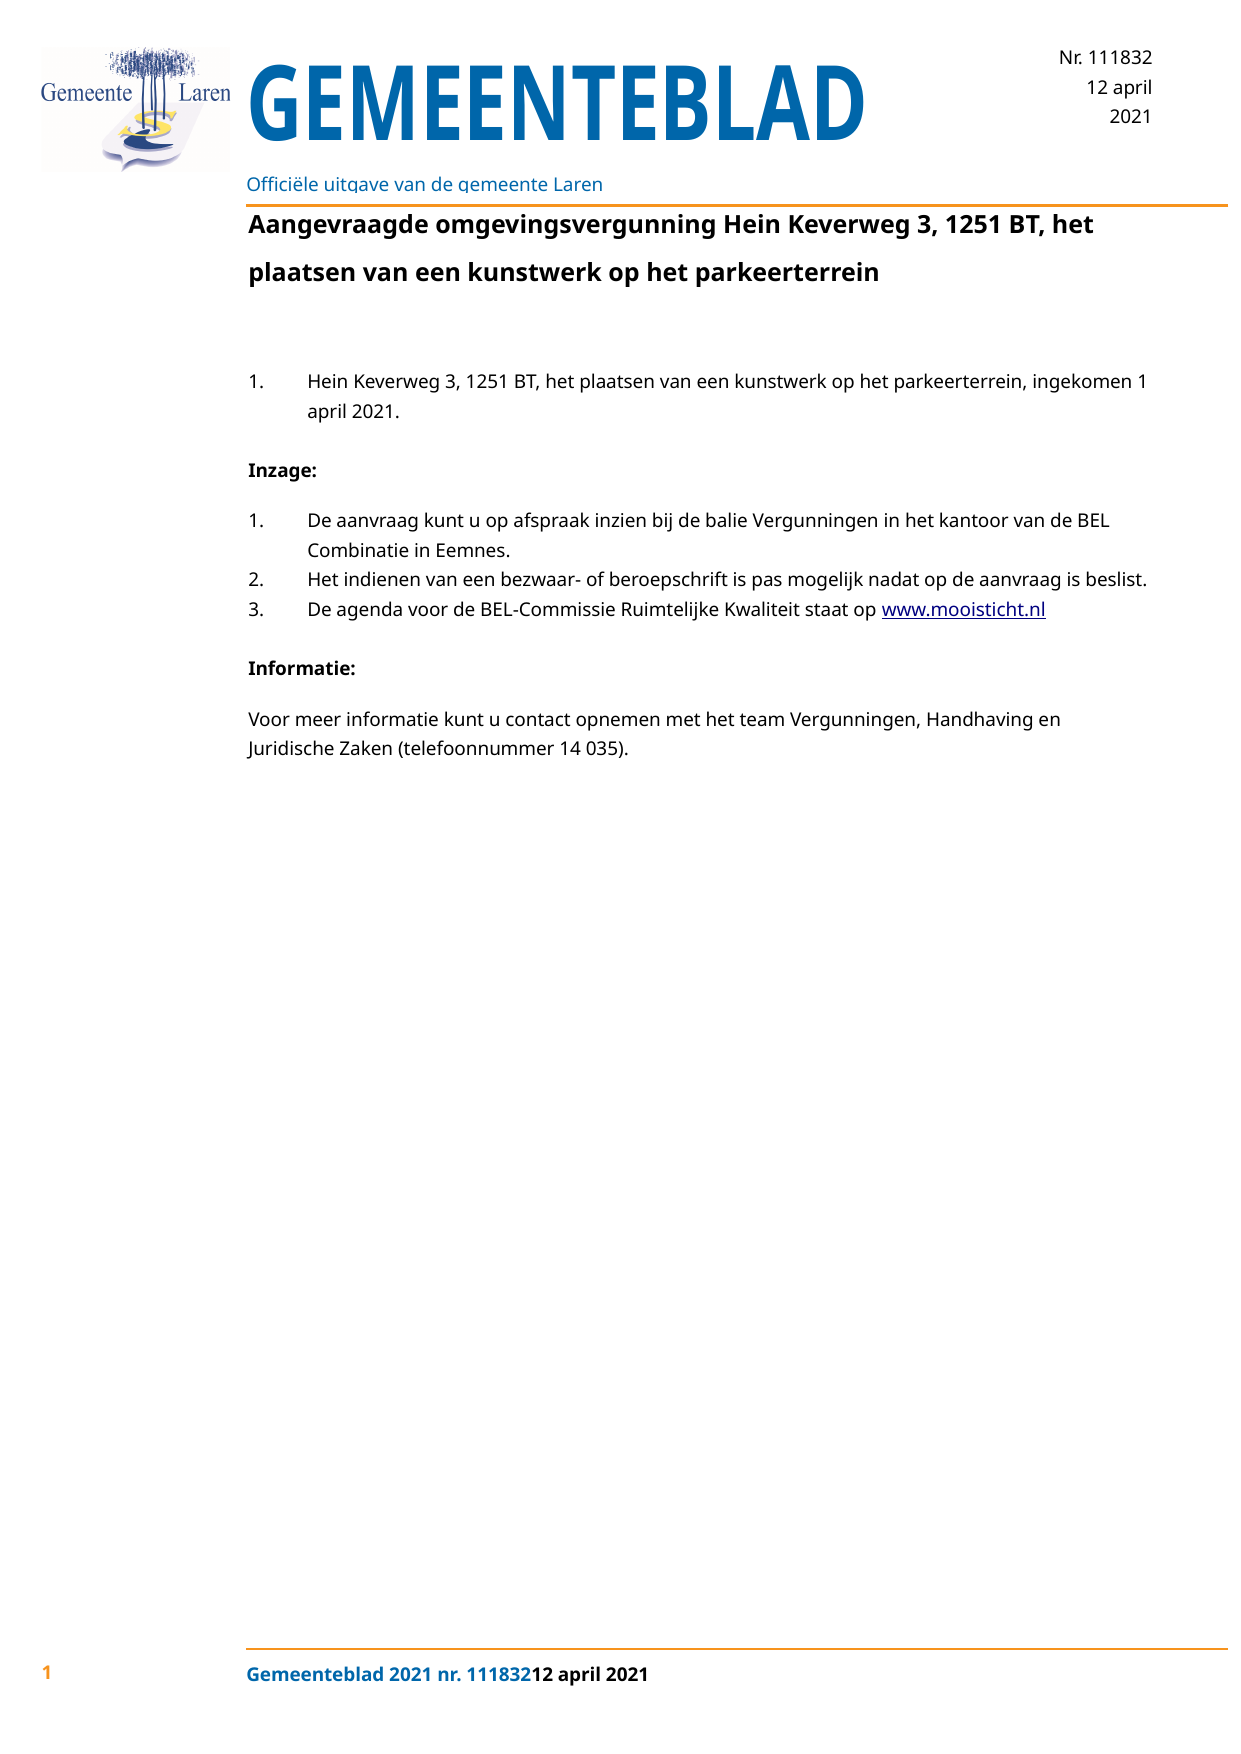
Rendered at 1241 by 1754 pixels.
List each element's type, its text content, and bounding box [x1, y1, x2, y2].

text Informatie: [248, 655, 1152, 681]
list De agenda voor de BEL-Commissie Ruimtelijke Kwaliteit staat op www.mooisticht.nl [248, 596, 1152, 622]
list De aanvraag kunt u op afspraak inzien bij de balie Vergunningen in het kantoor van de BEL Combinatie in Eemnes. [248, 507, 1152, 563]
text Aangevraagde omgevingsvergunning Hein Keverweg 3, 1251 BT, het plaatsen van een kunstwerk op het parkeerterrein [248, 207, 1152, 288]
text Inzage: [248, 457, 1152, 483]
text Voor meer informatie kunt u contact opnemen met het team Vergunningen, Handhaving en Juridische Zaken (telefoonnummer 14 035). [248, 706, 1152, 761]
picture [41, 47, 231, 172]
list Het indienen van een bezwaar- of beroepschrift is pas mogelijk nadat op de aanvraag is beslist. [248, 567, 1152, 592]
list Hein Keverweg 3, 1251 BT, het plaatsen van een kunstwerk op het parkeerterrein, ingekomen 1 april 2021. [248, 368, 1152, 424]
